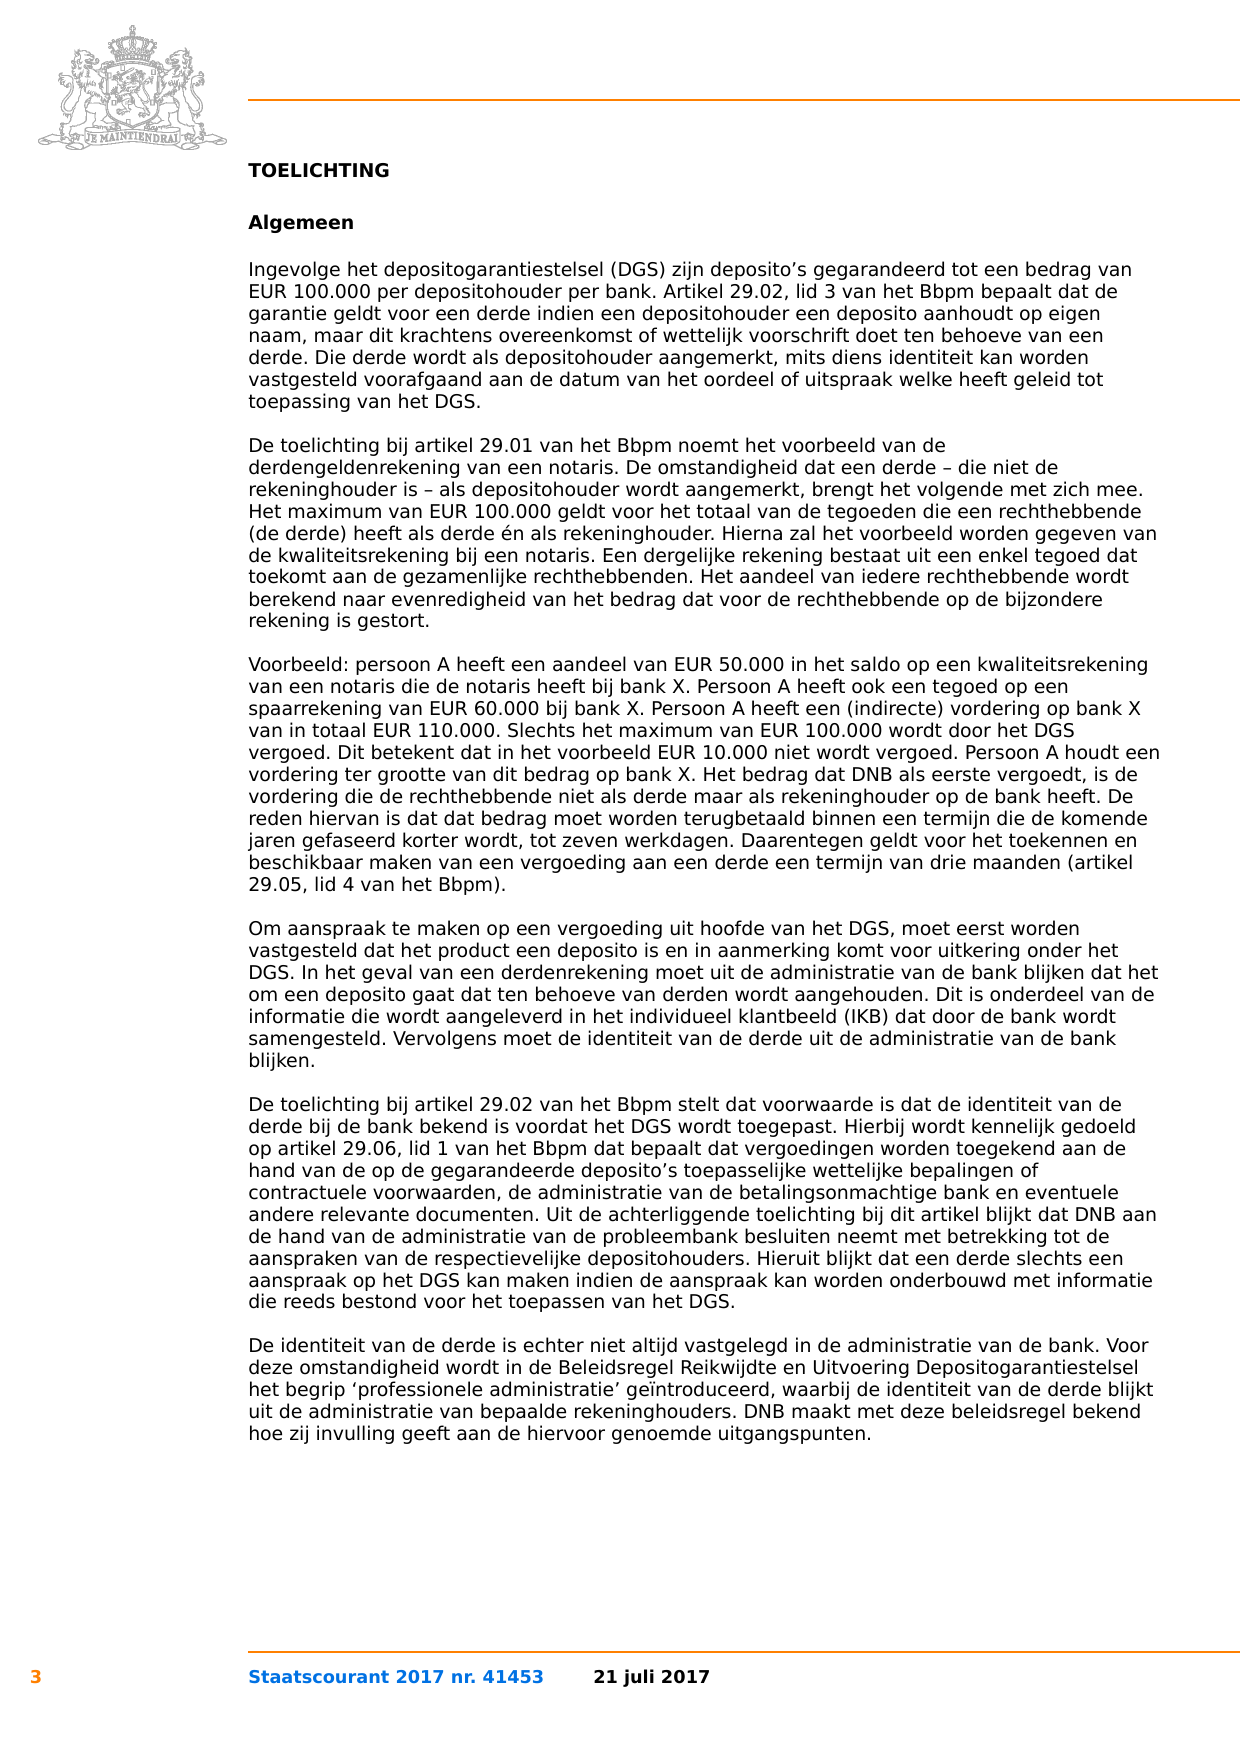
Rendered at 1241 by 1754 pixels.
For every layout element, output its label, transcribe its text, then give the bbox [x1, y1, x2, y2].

picture [38, 25, 227, 150]
subtitle TOELICHTING [248, 160, 1163, 182]
text De identiteit van de derde is echter niet altijd vastgelegd in de administratie van de bank. Voor deze omstandigheid wordt in de Beleidsregel Reikwijdte en Uitvoering Depositogarantiestelsel het begrip ‘professionele administratie’ geïntroduceerd, waarbij de identiteit van de derde blijkt uit de administratie van bepaalde rekeninghouders. DNB maakt met deze beleidsregel bekend hoe zij invulling geeft aan de hiervoor genoemde uitgangspunten. [248, 1335, 1163, 1445]
text De toelichting bij artikel 29.02 van het Bbpm stelt dat voorwaarde is dat de identiteit van de derde bij de bank bekend is voordat het DGS wordt toegepast. Hierbij wordt kennelijk gedoeld op artikel 29.06, lid 1 van het Bbpm dat bepaalt dat vergoedingen worden toegekend aan de hand van de op de gegarandeerde deposito’s toepasselijke wettelijke bepalingen of contractuele voorwaarden, de administratie van de betalingsonmachtige bank en eventuele andere relevante documenten. Uit de achterliggende toelichting bij dit artikel blijkt dat DNB aan de hand van de administratie van de probleembank besluiten neemt met betrekking tot de aanspraken van de respectievelijke depositohouders. Hieruit blijkt dat een derde slechts een aanspraak op het DGS kan maken indien de aanspraak kan worden onderbouwd met informatie die reeds bestond voor het toepassen van het DGS. [248, 1094, 1163, 1313]
text Voorbeeld: persoon A heeft een aandeel van EUR 50.000 in het saldo op een kwaliteitsrekening van een notaris die de notaris heeft bij bank X. Persoon A heeft ook een tegoed op een spaarrekening van EUR 60.000 bij bank X. Persoon A heeft een (indirecte) vordering op bank X van in totaal EUR 110.000. Slechts het maximum van EUR 100.000 wordt door het DGS vergoed. Dit betekent dat in het voorbeeld EUR 10.000 niet wordt vergoed. Persoon A houdt een vordering ter grootte van dit bedrag op bank X. Het bedrag dat DNB als eerste vergoedt, is de vordering die de rechthebbende niet als derde maar als rekeninghouder op de bank heeft. De reden hiervan is dat dat bedrag moet worden terugbetaald binnen een termijn die de komende jaren gefaseerd korter wordt, tot zeven werkdagen. Daarentegen geldt voor het toekennen en beschikbaar maken van een vergoeding aan een derde een termijn van drie maanden (artikel 29.05, lid 4 van het Bbpm). [248, 654, 1163, 896]
subtitle Algemeen [248, 212, 1163, 234]
text Om aanspraak te maken op een vergoeding uit hoofde van het DGS, moet eerst worden vastgesteld dat het product een deposito is en in aanmerking komt voor uitkering onder het DGS. In het geval van een derdenrekening moet uit de administratie van de bank blijken dat het om een deposito gaat dat ten behoeve van derden wordt aangehouden. Dit is onderdeel van de informatie die wordt aangeleverd in het individueel klantbeeld (IKB) dat door de bank wordt samengesteld. Vervolgens moet de identiteit van de derde uit de administratie van de bank blijken. [248, 918, 1163, 1072]
text De toelichting bij artikel 29.01 van het Bbpm noemt het voorbeeld van de derdengeldenrekening van een notaris. De omstandigheid dat een derde – die niet de rekeninghouder is – als depositohouder wordt aangemerkt, brengt het volgende met zich mee. Het maximum van EUR 100.000 geldt voor het totaal van de tegoeden die een rechthebbende (de derde) heeft als derde én als rekeninghouder. Hierna zal het voorbeeld worden gegeven van de kwaliteitsrekening bij een notaris. Een dergelijke rekening bestaat uit een enkel tegoed dat toekomt aan de gezamenlijke rechthebbenden. Het aandeel van iedere rechthebbende wordt berekend naar evenredigheid van het bedrag dat voor de rechthebbende op de bijzondere rekening is gestort. [248, 434, 1163, 632]
text Ingevolge het depositogarantiestelsel (DGS) zijn deposito’s gegarandeerd tot een bedrag van EUR 100.000 per depositohouder per bank. Artikel 29.02, lid 3 van het Bbpm bepaalt dat de garantie geldt voor een derde indien een depositohouder een deposito aanhoudt op eigen naam, maar dit krachtens overeenkomst of wettelijk voorschrift doet ten behoeve van een derde. Die derde wordt als depositohouder aangemerkt, mits diens identiteit kan worden vastgesteld voorafgaand aan de datum van het oordeel of uitspraak welke heeft geleid tot toepassing van het DGS. [248, 259, 1163, 413]
